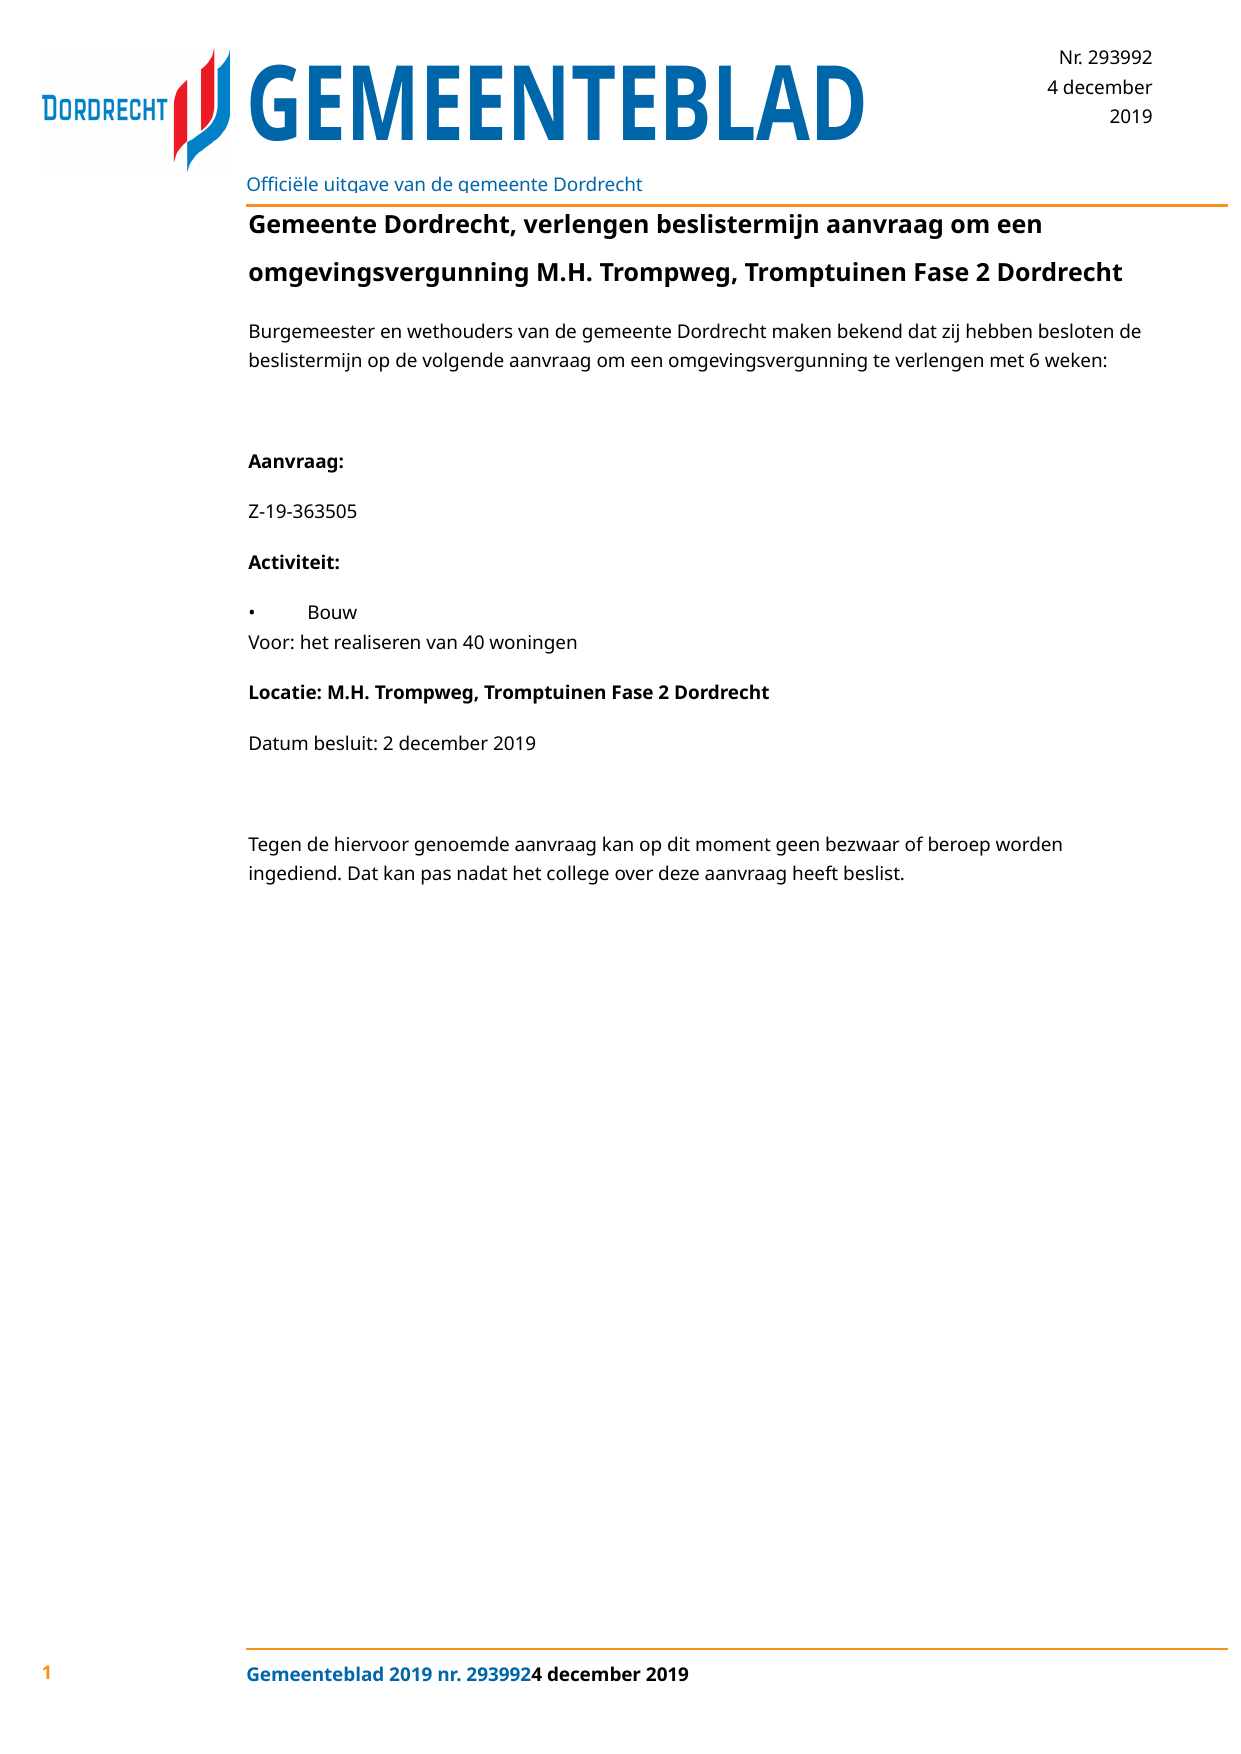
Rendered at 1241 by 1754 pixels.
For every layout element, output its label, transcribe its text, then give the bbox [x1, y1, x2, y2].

picture [41, 47, 231, 172]
text Locatie: M.H. Trompweg, Tromptuinen Fase 2 Dordrecht [248, 679, 1152, 705]
text Gemeente Dordrecht, verlengen beslistermijn aanvraag om een omgevingsvergunning M.H. Trompweg, Tromptuinen Fase 2 Dordrecht [248, 207, 1152, 288]
text Datum besluit: 2 december 2019 [248, 730, 1152, 756]
text Voor: het realiseren van 40 woningen [248, 629, 1152, 655]
text Aanvraag: [248, 448, 1152, 474]
text Burgemeester en wethouders van de gemeente Dordrecht maken bekend dat zij hebben besloten de beslistermijn op de volgende aanvraag om een omgevingsvergunning te verlengen met 6 weken: [248, 318, 1152, 373]
text Z-19-363505 [248, 499, 1152, 524]
text Activiteit: [248, 549, 1152, 575]
text Tegen de hiervoor genoemde aanvraag kan op dit moment geen bezwaar of beroep worden ingediend. Dat kan pas nadat het college over deze aanvraag heeft beslist. [248, 831, 1152, 886]
list Bouw [248, 599, 1152, 625]
